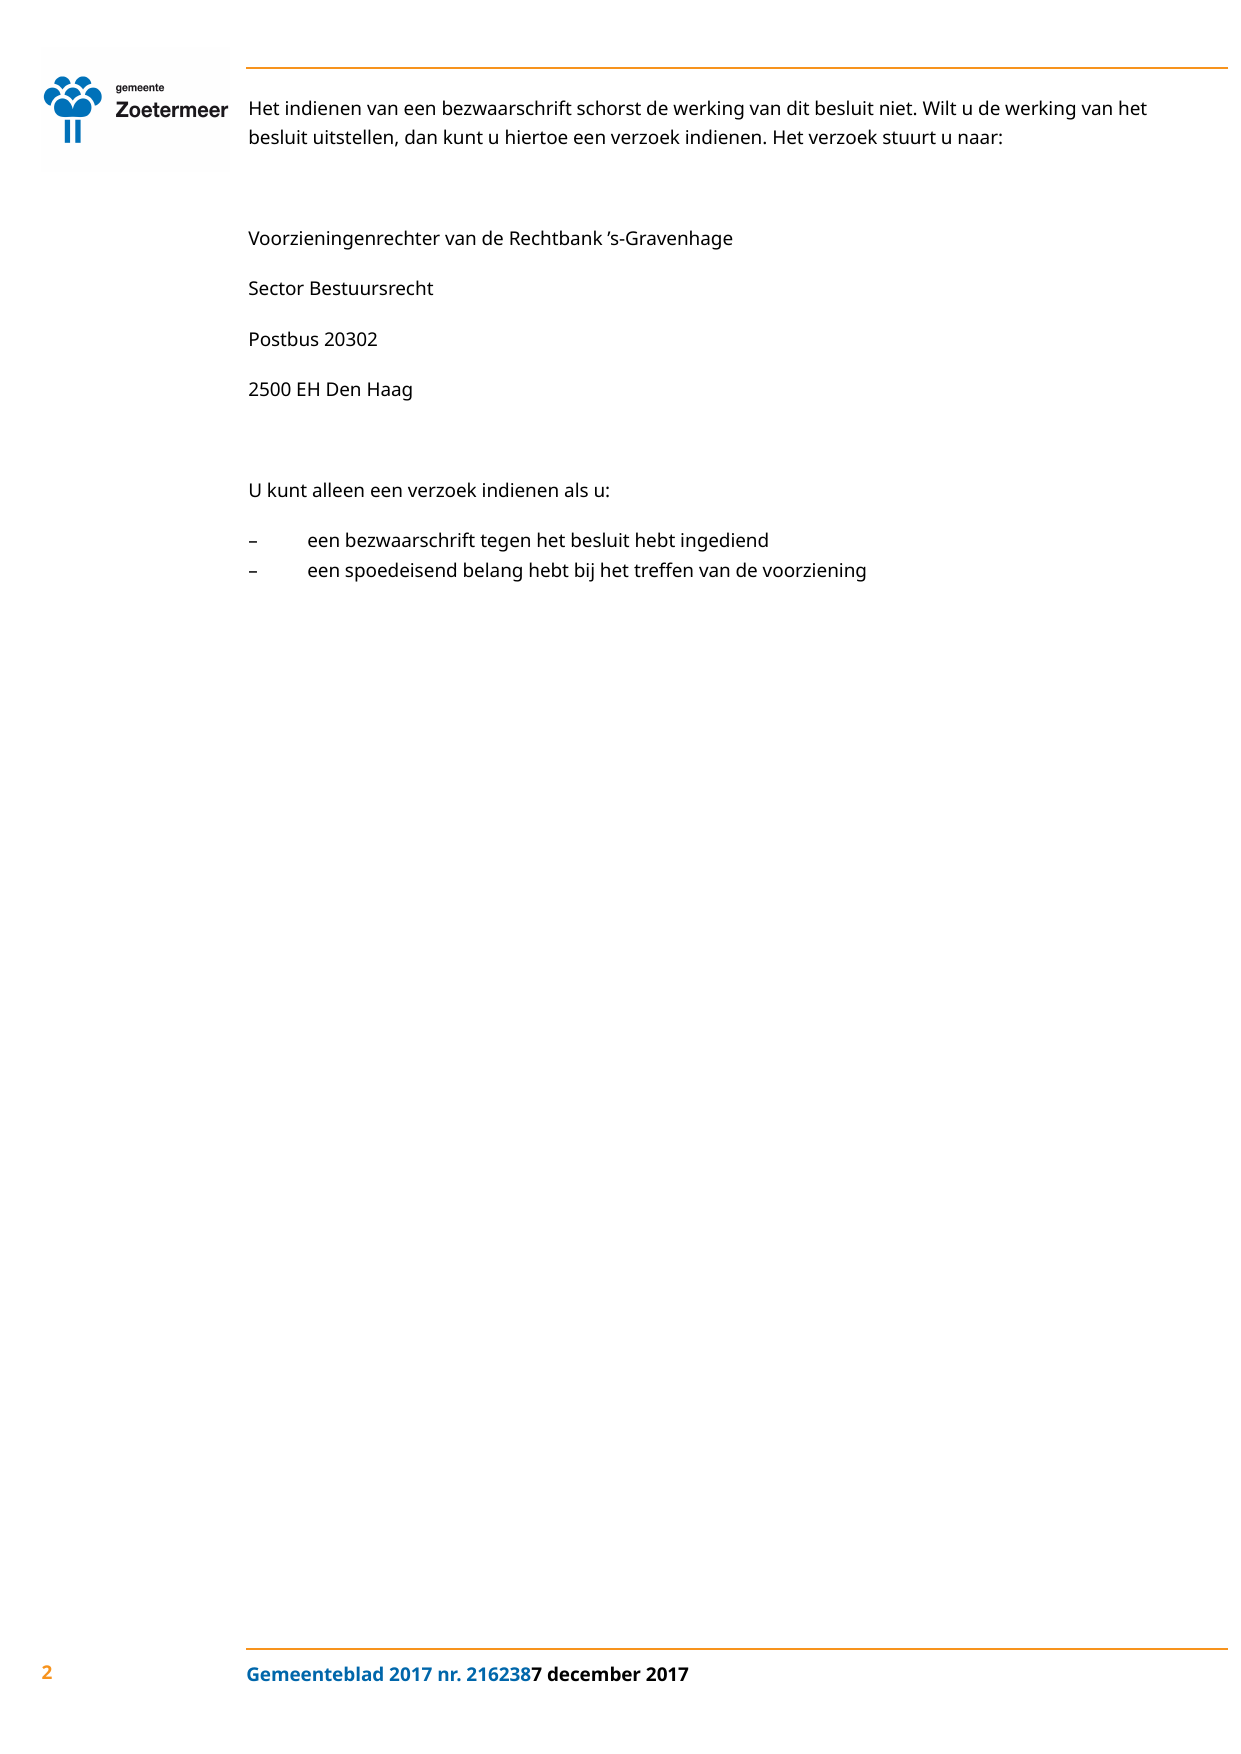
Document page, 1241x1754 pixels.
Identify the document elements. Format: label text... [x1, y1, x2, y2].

list een spoedeisend belang hebt bij het treffen van de voorziening [248, 557, 1152, 583]
picture [41, 47, 231, 172]
text U kunt alleen een verzoek indienen als u: [248, 477, 1152, 503]
text Postbus 20302 [248, 326, 1152, 352]
text Voorzieningenrechter van de Rechtbank ’s-Gravenhage [248, 225, 1152, 251]
text 2500 EH Den Haag [248, 376, 1152, 402]
list een bezwaarschrift tegen het besluit hebt ingediend [248, 528, 1152, 553]
text Het indienen van een bezwaarschrift schorst de werking van dit besluit niet. Wilt u de werking van het besluit uitstellen, dan kunt u hiertoe een verzoek indienen. Het verzoek stuurt u naar: [248, 95, 1152, 150]
text Sector Bestuursrecht [248, 276, 1152, 301]
